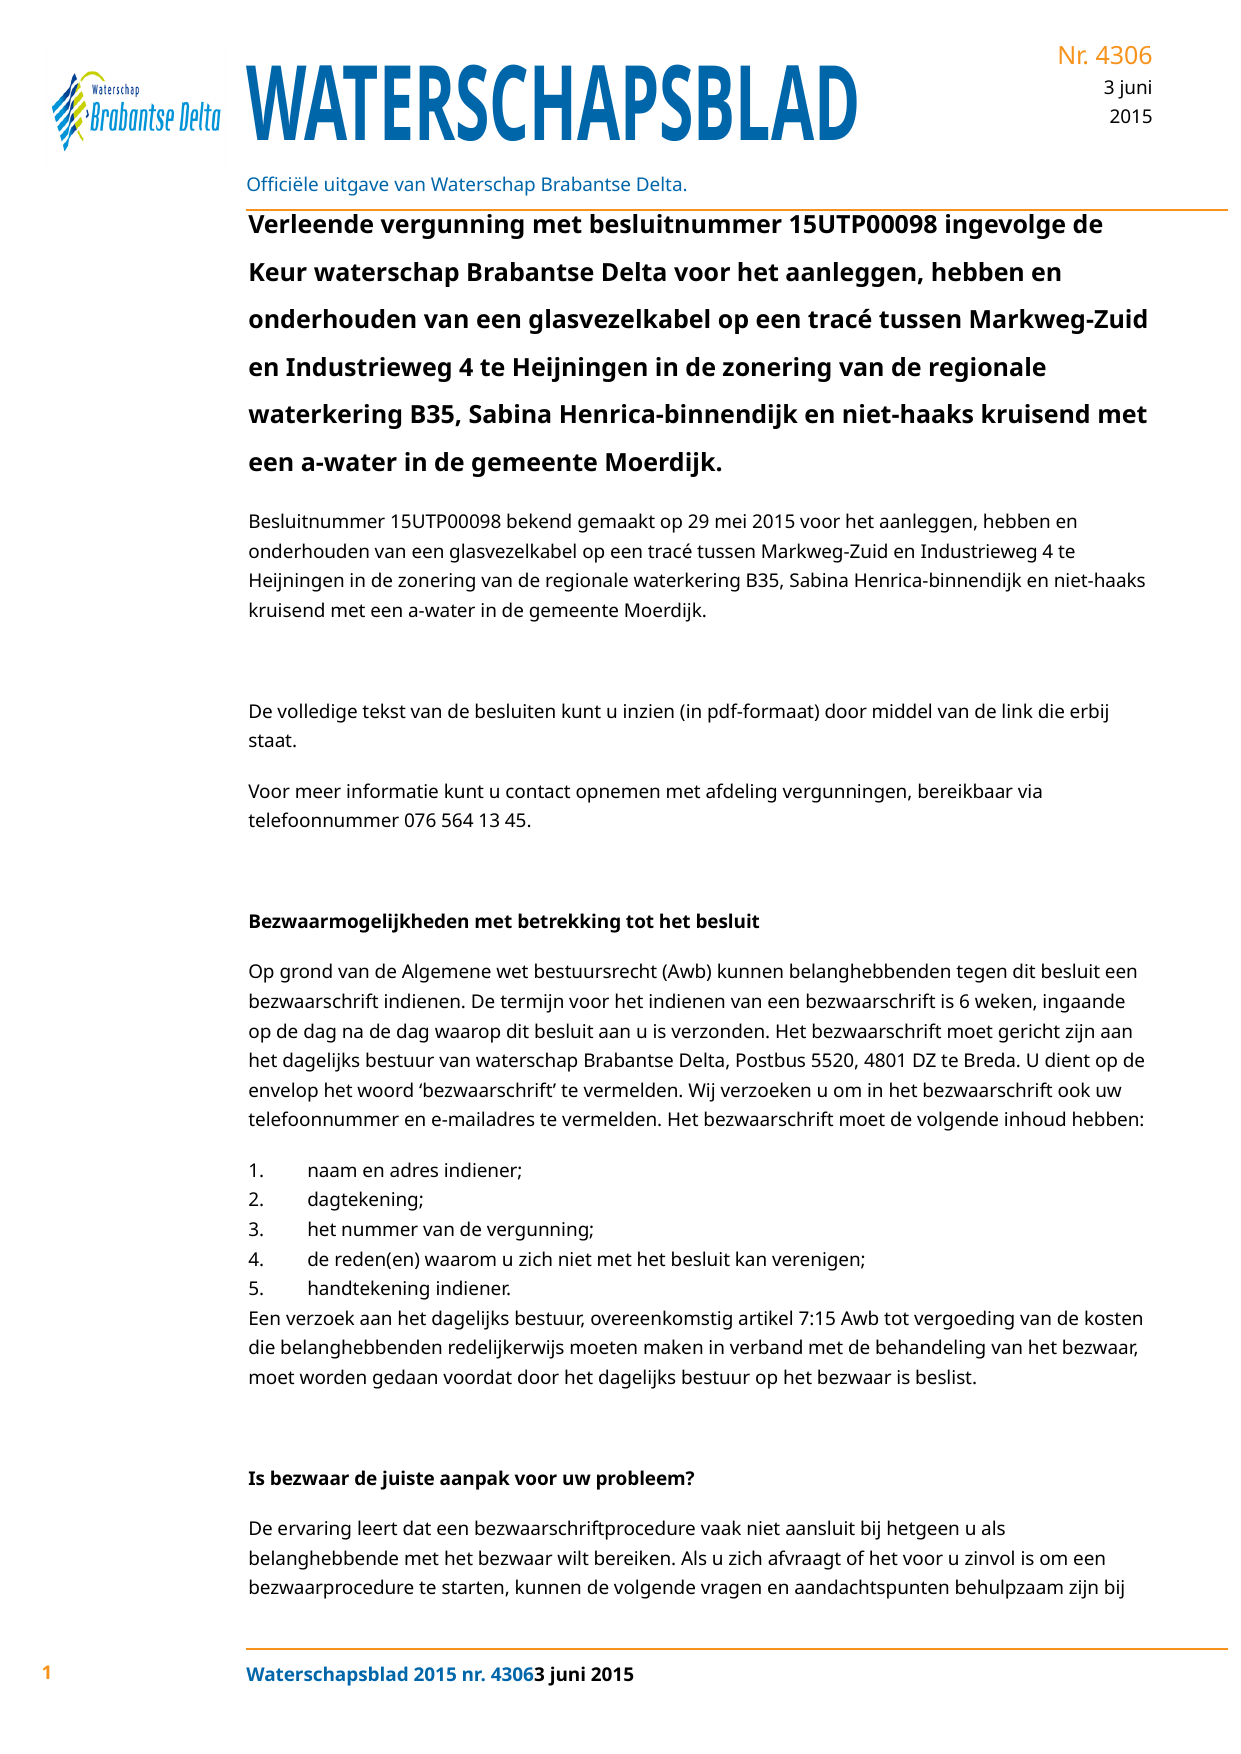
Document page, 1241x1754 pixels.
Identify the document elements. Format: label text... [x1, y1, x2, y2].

text Voor meer informatie kunt u contact opnemen met afdeling vergunningen, bereikbaar via telefoonnummer 076 564 13 45. [248, 778, 1152, 833]
list dagtekening; [248, 1187, 1152, 1212]
list de reden(en) waarom u zich niet met het besluit kan verenigen; [248, 1246, 1152, 1272]
text Een verzoek aan het dagelijks bestuur, overeenkomstig artikel 7:15 Awb tot vergoeding van de kosten die belanghebbenden redelijkerwijs moeten maken in verband met de behandeling van het bezwaar, moet worden gedaan voordat door het dagelijks bestuur op het bezwaar is beslist. [248, 1305, 1152, 1390]
text Is bezwaar de juiste aanpak voor uw probleem? [248, 1465, 1152, 1491]
text De ervaring leert dat een bezwaarschriftprocedure vaak niet aansluit bij hetgeen u als belanghebbende met het bezwaar wilt bereiken. Als u zich afvraagt of het voor u zinvol is om een bezwaarprocedure te starten, kunnen de volgende vragen en aandachtspunten behulpzaam zijn bij [248, 1515, 1152, 1600]
text Verleende vergunning met besluitnummer 15UTP00098 ingevolge de Keur waterschap Brabantse Delta voor het aanleggen, hebben en onderhouden van een glasvezelkabel op een tracé tussen Markweg-Zuid en Industrieweg 4 te Heijningen in de zonering van de regionale waterkering B35, Sabina Henrica-binnendijk en niet-haaks kruisend met een a-water in de gemeente Moerdijk. [248, 211, 1152, 479]
list het nummer van de vergunning; [248, 1216, 1152, 1242]
text Besluitnummer 15UTP00098 bekend gemaakt op 29 mei 2015 voor het aanleggen, hebben en onderhouden van een glasvezelkabel op een tracé tussen Markweg-Zuid en Industrieweg 4 te Heijningen in de zonering van de regionale waterkering B35, Sabina Henrica-binnendijk en niet-haaks kruisend met een a-water in de gemeente Moerdijk. [248, 508, 1152, 623]
list naam en adres indiener; [248, 1157, 1152, 1183]
text Bezwaarmogelijkheden met betrekking tot het besluit [248, 908, 1152, 934]
text Op grond van de Algemene wet bestuursrecht (Awb) kunnen belanghebbenden tegen dit besluit een bezwaarschrift indienen. De termijn voor het indienen van een bezwaarschrift is 6 weken, ingaande op de dag na de dag waarop dit besluit aan u is verzonden. Het bezwaarschrift moet gericht zijn aan het dagelijks bestuur van waterschap Brabantse Delta, Postbus 5520, 4801 DZ te Breda. U dient op de envelop het woord ‘bezwaarschrift’ te vermelden. Wij verzoeken u om in het bezwaarschrift ook uw telefoonnummer en e‑mailadres te vermelden. Het bezwaarschrift moet de volgende inhoud hebben: [248, 959, 1152, 1132]
text De volledige tekst van de besluiten kunt u inzien (in pdf-formaat) door middel van de link die erbij staat. [248, 698, 1152, 753]
picture [41, 47, 231, 172]
list handtekening indiener. [248, 1275, 1152, 1301]
